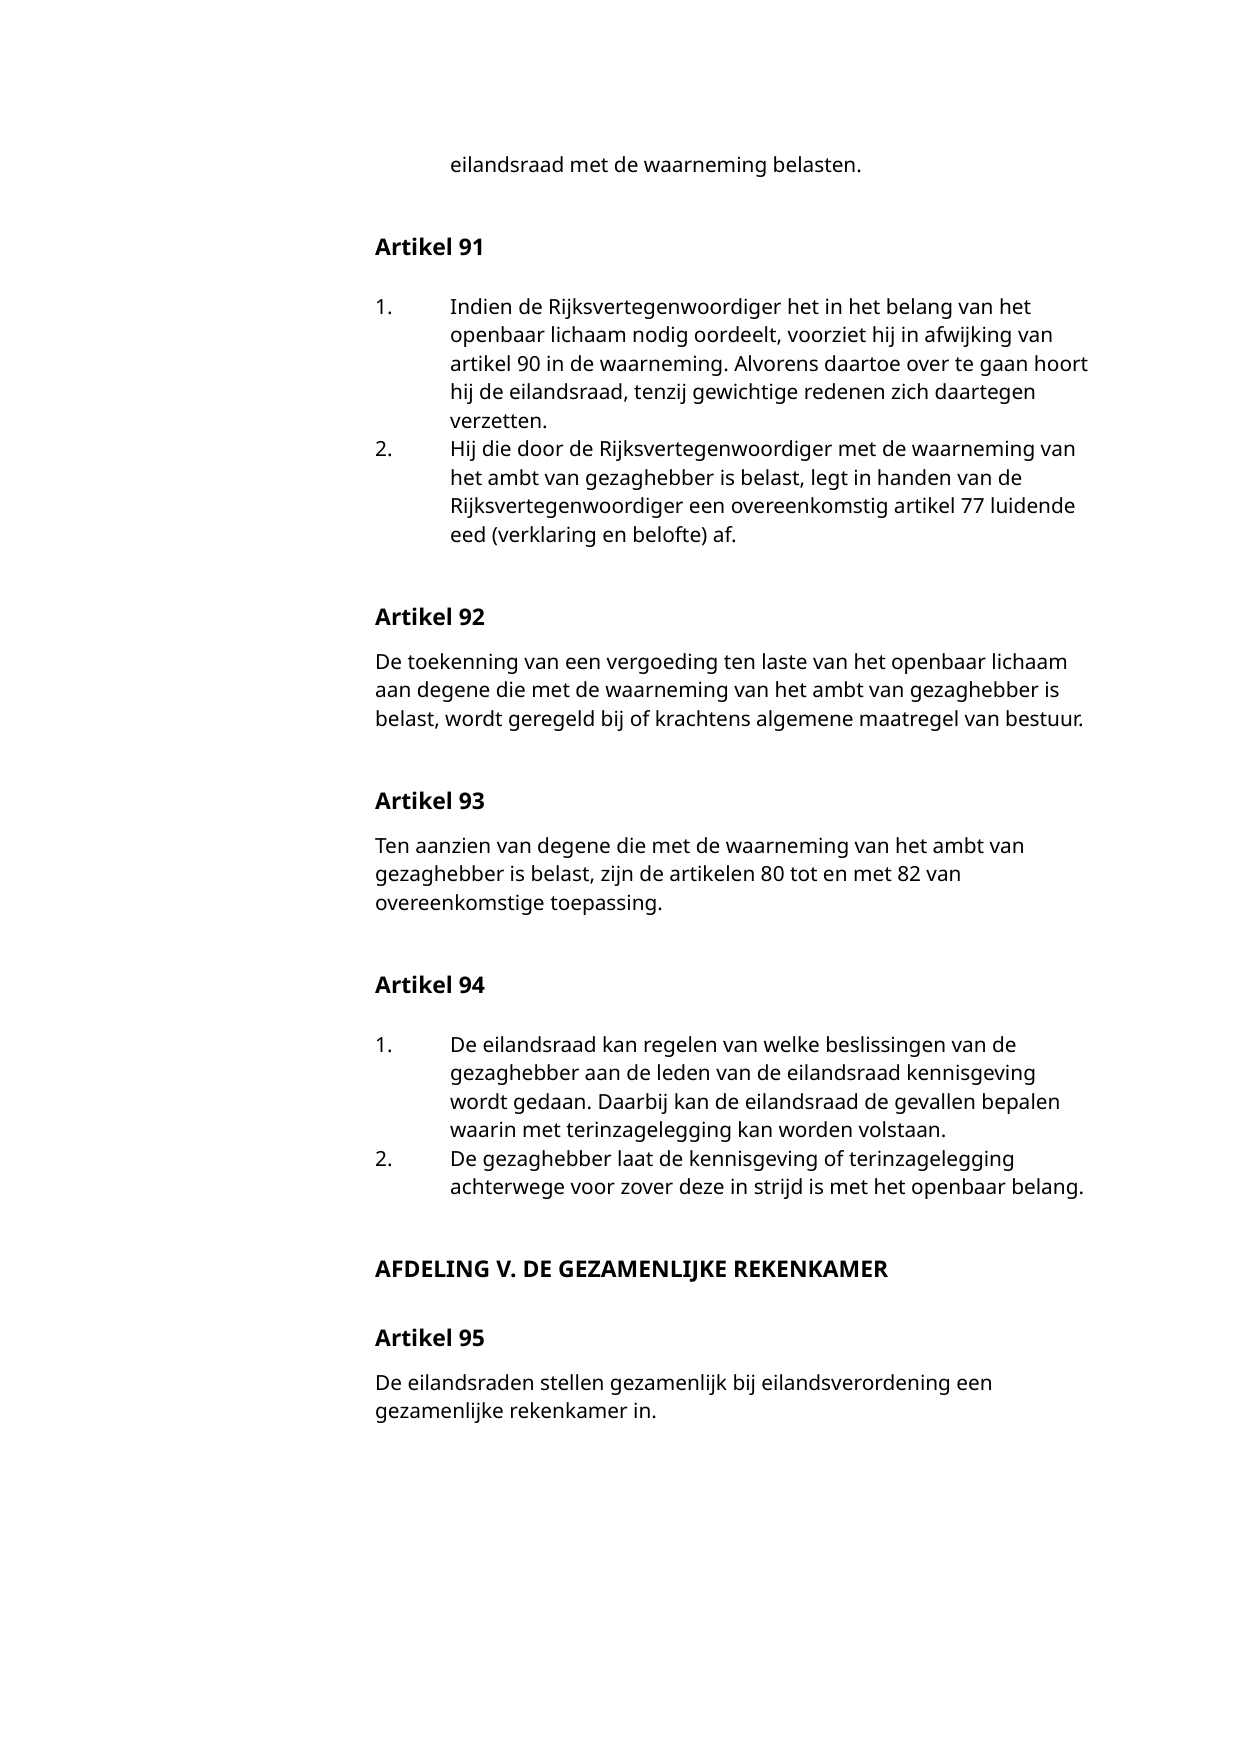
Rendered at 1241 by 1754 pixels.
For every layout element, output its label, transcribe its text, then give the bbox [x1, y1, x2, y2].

subtitle Artikel 94 [375, 969, 1090, 1000]
list Hij die door de Rijksvertegenwoordiger met de waarneming van het ambt van gezaghebber is belast, legt in handen van de Rijksvertegenwoordiger een overeenkomstig artikel 77 luidende eed (verklaring en belofte) af. [375, 434, 1090, 548]
list Indien de Rijksvertegenwoordiger het in het belang van het openbaar lichaam nodig oordeelt, voorziet hij in afwijking van artikel 90 in de waarneming. Alvorens daartoe over te gaan hoort hij de eilandsraad, tenzij gewichtige redenen zich daartegen verzetten. [375, 292, 1090, 434]
list De eilandsraad kan regelen van welke beslissingen van de gezaghebber aan de leden van de eilandsraad kennisgeving wordt gedaan. Daarbij kan de eilandsraad de gevallen bepalen waarin met terinzagelegging kan worden volstaan. [375, 1030, 1090, 1144]
list De gezaghebber laat de kennisgeving of terinzagelegging achterwege voor zover deze in strijd is met het openbaar belang. [375, 1144, 1090, 1201]
subtitle Artikel 95 [375, 1322, 1090, 1353]
subtitle Artikel 91 [375, 231, 1090, 262]
subtitle Artikel 93 [375, 785, 1090, 816]
text De eilandsraden stellen gezamenlijk bij eilandsverordening een gezamenlijke rekenkamer in. [375, 1368, 1090, 1425]
list eilandsraad met de waarneming belasten. [375, 150, 1090, 178]
subtitle Artikel 92 [375, 601, 1090, 632]
text De toekenning van een vergoeding ten laste van het openbaar lichaam aan degene die met de waarneming van het ambt van gezaghebber is belast, wordt geregeld bij of krachtens algemene maatregel van bestuur. [375, 647, 1090, 732]
text Ten aanzien van degene die met de waarneming van het ambt van gezaghebber is belast, zijn de artikelen 80 tot en met 82 van overeenkomstige toepassing. [375, 831, 1090, 916]
subtitle AFDELING V. DE GEZAMENLIJKE REKENKAMER [375, 1253, 1090, 1284]
